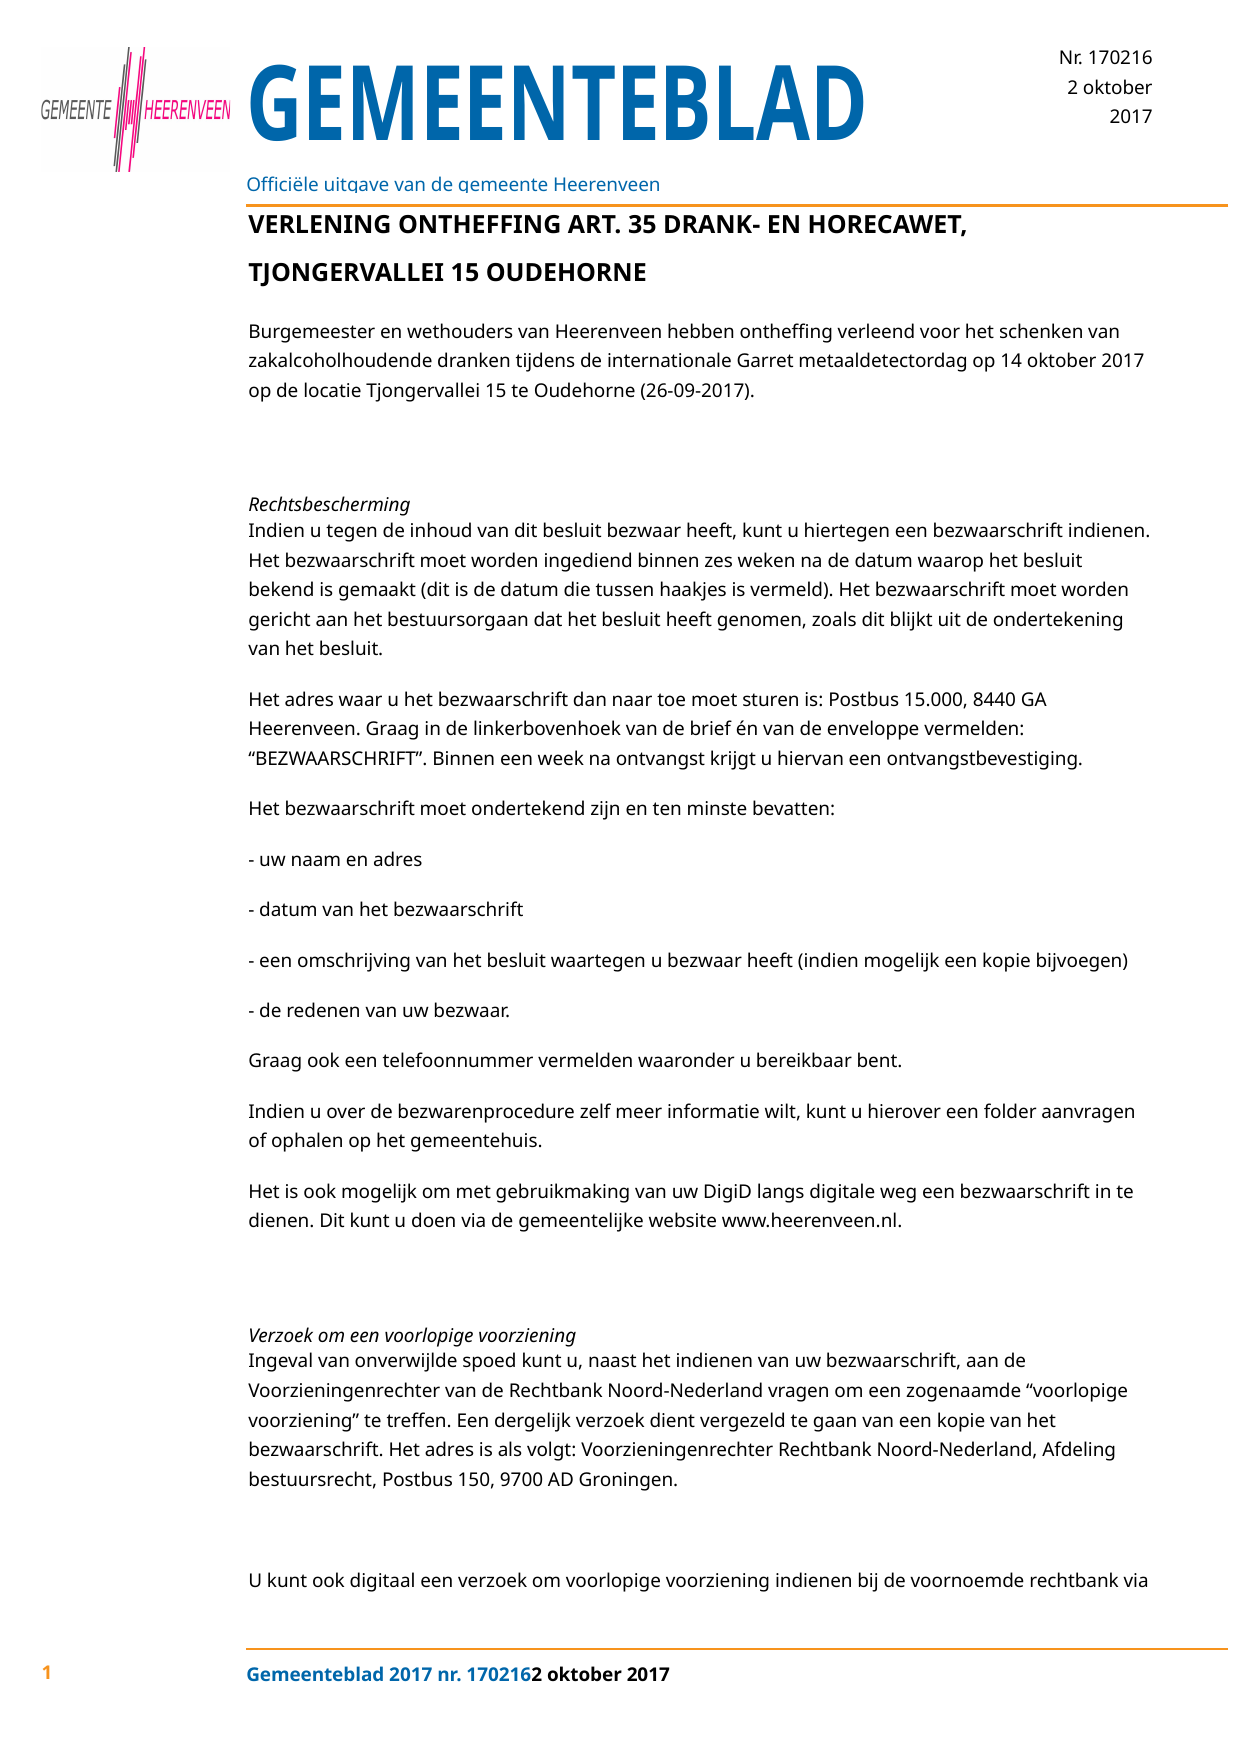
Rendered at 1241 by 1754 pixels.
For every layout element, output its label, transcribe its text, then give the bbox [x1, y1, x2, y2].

text Verzoek om een voorlopige voorziening [248, 1322, 1152, 1348]
text U kunt ook digitaal een verzoek om voorlopige voorziening indienen bij de voornoemde rechtbank via [248, 1567, 1152, 1593]
text Rechtsbescherming [248, 491, 1152, 517]
text Ingeval van onverwijlde spoed kunt u, naast het indienen van uw bezwaarschrift, aan de Voorzieningenrechter van de Rechtbank Noord-Nederland vragen om een zogenaamde “voorlopige voorziening” te treffen. Een dergelijk verzoek dient vergezeld te gaan van een kopie van het bezwaarschrift. Het adres is als volgt: Voorzieningenrechter Rechtbank Noord-Nederland, Afdeling bestuursrecht, Postbus 150, 9700 AD Groningen. [248, 1348, 1152, 1492]
text Indien u tegen de inhoud van dit besluit bezwaar heeft, kunt u hiertegen een bezwaarschrift indienen. Het bezwaarschrift moet worden ingediend binnen zes weken na de datum waarop het besluit bekend is gemaakt (dit is de datum die tussen haakjes is vermeld). Het bezwaarschrift moet worden gericht aan het bestuursorgaan dat het besluit heeft genomen, zoals dit blijkt uit de ondertekening van het besluit. [248, 517, 1152, 661]
text - een omschrijving van het besluit waartegen u bezwaar heeft (indien mogelijk een kopie bijvoegen) [248, 947, 1152, 972]
text Het is ook mogelijk om met gebruikmaking van uw DigiD langs digitale weg een bezwaarschrift in te dienen. Dit kunt u doen via de gemeentelijke website www.heerenveen.nl. [248, 1178, 1152, 1233]
text Indien u over de bezwarenprocedure zelf meer informatie wilt, kunt u hierover een folder aanvragen of ophalen op het gemeentehuis. [248, 1098, 1152, 1153]
text Het adres waar u het bezwaarschrift dan naar toe moet sturen is: Postbus 15.000, 8440 GA Heerenveen. Graag in de linkerbovenhoek van de brief én van de enveloppe vermelden: “BEZWAARSCHRIFT”. Binnen een week na ontvangst krijgt u hiervan een ontvangstbevestiging. [248, 686, 1152, 771]
picture [41, 47, 231, 172]
text Burgemeester en wethouders van Heerenveen hebben ontheffing verleend voor het schenken van zakalcoholhoudende dranken tijdens de internationale Garret metaaldetectordag op 14 oktober 2017 op de locatie Tjongervallei 15 te Oudehorne (26-09-2017). [248, 318, 1152, 403]
text Het bezwaarschrift moet ondertekend zijn en ten minste bevatten: [248, 796, 1152, 821]
text - uw naam en adres [248, 846, 1152, 872]
text VERLENING ONTHEFFING ART. 35 DRANK- EN HORECAWET, TJONGERVALLEI 15 OUDEHORNE [248, 207, 1152, 288]
text Graag ook een telefoonnummer vermelden waaronder u bereikbaar bent. [248, 1048, 1152, 1073]
text - de redenen van uw bezwaar. [248, 997, 1152, 1023]
text - datum van het bezwaarschrift [248, 896, 1152, 922]
